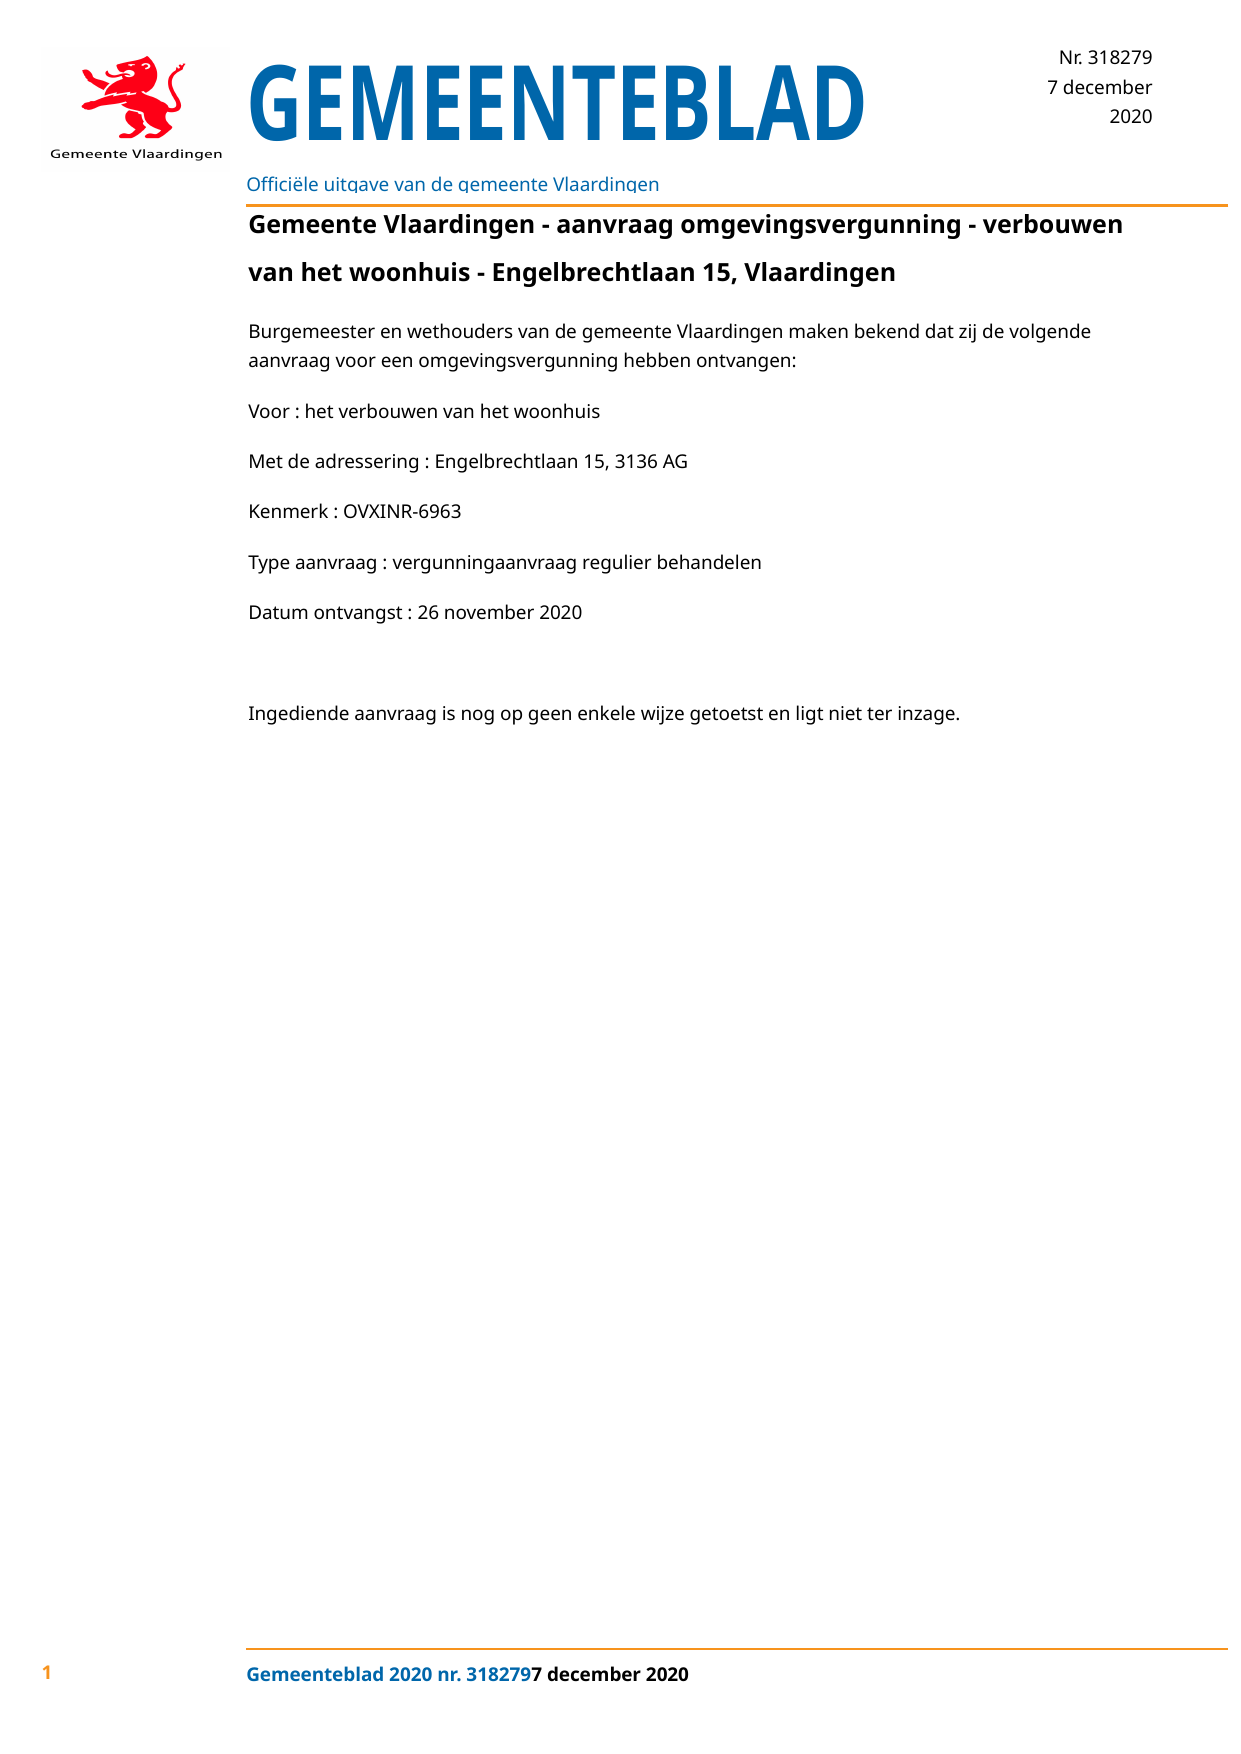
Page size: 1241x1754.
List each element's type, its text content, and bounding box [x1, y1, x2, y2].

text Met de adressering : Engelbrechtlaan 15, 3136 AG [248, 448, 1152, 474]
text Ingediende aanvraag is nog op geen enkele wijze getoetst en ligt niet ter inzage. [248, 700, 1152, 726]
picture [41, 47, 231, 172]
text Kenmerk : OVXINR-6963 [248, 499, 1152, 524]
text Voor : het verbouwen van het woonhuis [248, 398, 1152, 424]
text Gemeente Vlaardingen - aanvraag omgevingsvergunning - verbouwen van het woonhuis - Engelbrechtlaan 15, Vlaardingen [248, 207, 1152, 288]
text Burgemeester en wethouders van de gemeente Vlaardingen maken bekend dat zij de volgende aanvraag voor een omgevingsvergunning hebben ontvangen: [248, 318, 1152, 373]
text Type aanvraag : vergunningaanvraag regulier behandelen [248, 549, 1152, 575]
text Datum ontvangst : 26 november 2020 [248, 599, 1152, 625]
